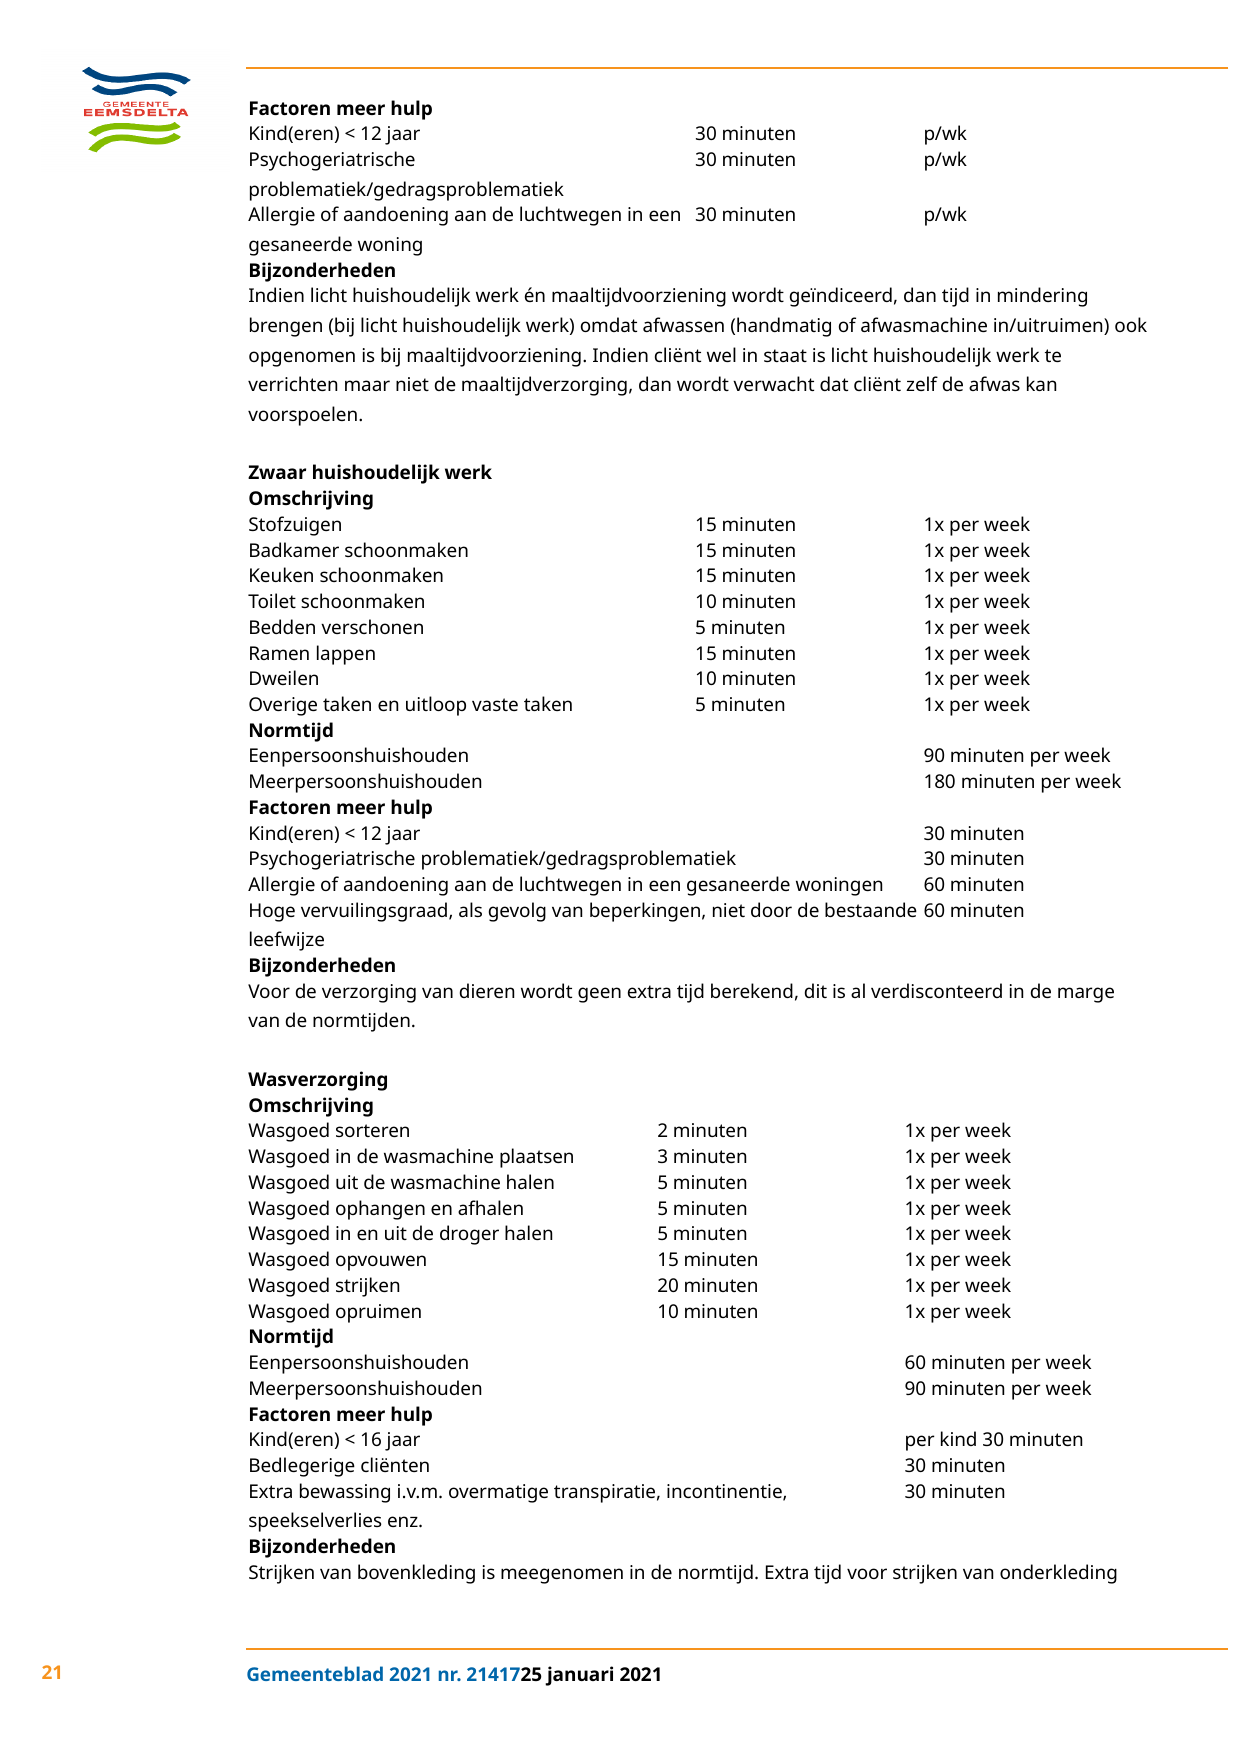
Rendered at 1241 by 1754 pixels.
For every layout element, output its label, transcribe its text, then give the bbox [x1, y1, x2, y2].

table_cell Bijzonderheden [248, 952, 1152, 978]
table_cell Bedden verschonen [248, 614, 695, 640]
table_cell 10 minuten [695, 588, 923, 614]
table_cell Eenpersoonshuishouden [248, 1349, 904, 1375]
table_cell 1x per week [923, 537, 1152, 562]
table_cell Strijken van bovenkleding is meegenomen in de normtijd. Extra tijd voor strijken van onderkleding [248, 1559, 1152, 1585]
table_cell Kind(eren) < 12 jaar [248, 121, 695, 146]
table_cell Psychogeriatrische problematiek/gedragsproblematiek [248, 846, 923, 871]
table_cell Omschrijving [248, 485, 1152, 511]
table_cell Wasgoed uit de wasmachine halen [248, 1169, 657, 1195]
table_cell Overige taken en uitloop vaste taken [248, 691, 695, 717]
table_cell 30 minuten [695, 121, 923, 146]
table_cell 60 minuten [923, 897, 1152, 952]
table_cell 5 minuten [695, 614, 923, 640]
table_cell 1x per week [923, 588, 1152, 614]
table_cell 5 minuten [657, 1169, 904, 1195]
table_cell 30 minuten [695, 146, 923, 202]
table_cell Wasgoed ophangen en afhalen [248, 1195, 657, 1221]
table_cell p/wk [923, 121, 1152, 146]
table_cell 5 minuten [657, 1195, 904, 1221]
table_cell 30 minuten [695, 202, 923, 257]
table_cell Wasgoed sorteren [248, 1118, 657, 1143]
table_cell 15 minuten [695, 640, 923, 665]
table_cell Normtijd [248, 1324, 1152, 1349]
table_cell 1x per week [923, 563, 1152, 588]
table_cell 1x per week [904, 1144, 1152, 1169]
table_cell Stofzuigen [248, 511, 695, 537]
table_cell 5 minuten [695, 691, 923, 717]
table_cell Wasgoed strijken [248, 1272, 657, 1298]
table_cell 10 minuten [695, 665, 923, 691]
table_cell Hoge vervuilingsgraad, als gevolg van beperkingen, niet door de bestaande leefwijze [248, 897, 923, 952]
table_cell 1x per week [904, 1246, 1152, 1272]
table_cell Wasgoed opvouwen [248, 1246, 657, 1272]
table_cell 1x per week [923, 640, 1152, 665]
table_cell Allergie of aandoening aan de luchtwegen in een gesaneerde woning [248, 202, 695, 257]
picture [41, 47, 231, 172]
table_cell Psychogeriatrische problematiek/gedragsproblematiek [248, 146, 695, 202]
table_cell 90 minuten per week [904, 1375, 1152, 1401]
table_cell Badkamer schoonmaken [248, 537, 695, 562]
table_cell 3 minuten [657, 1144, 904, 1169]
table_cell 2 minuten [657, 1118, 904, 1143]
table_cell 15 minuten [695, 537, 923, 562]
table_cell Bijzonderheden [248, 257, 1152, 283]
table_cell 60 minuten per week [904, 1349, 1152, 1375]
table_cell 1x per week [904, 1118, 1152, 1143]
table_cell 1x per week [904, 1169, 1152, 1195]
table_cell Allergie of aandoening aan de luchtwegen in een gesaneerde woningen [248, 871, 923, 897]
table_cell 30 minuten [904, 1478, 1152, 1533]
table_cell 1x per week [923, 691, 1152, 717]
table_cell Ramen lappen [248, 640, 695, 665]
table_header Wasverzorging [248, 1066, 1152, 1092]
table_cell 1x per week [923, 614, 1152, 640]
table_cell 5 minuten [657, 1221, 904, 1246]
table_cell per kind 30 minuten [904, 1426, 1152, 1452]
table_cell Wasgoed in de wasmachine plaatsen [248, 1144, 657, 1169]
table_cell 1x per week [904, 1221, 1152, 1246]
table_cell 15 minuten [695, 511, 923, 537]
table_cell Eenpersoonshuishouden [248, 743, 923, 768]
table_cell 1x per week [904, 1195, 1152, 1221]
table_cell p/wk [923, 202, 1152, 257]
table_cell Factoren meer hulp [248, 95, 1152, 121]
table_cell 30 minuten [923, 846, 1152, 871]
table_cell Keuken schoonmaken [248, 563, 695, 588]
table_cell Wasgoed in en uit de droger halen [248, 1221, 657, 1246]
table_cell Meerpersoonshuishouden [248, 768, 923, 794]
table_header Zwaar huishoudelijk werk [248, 460, 1152, 485]
table_cell 1x per week [923, 511, 1152, 537]
table_cell Bedlegerige cliënten [248, 1452, 904, 1478]
table_cell 1x per week [904, 1298, 1152, 1323]
table_cell Meerpersoonshuishouden [248, 1375, 904, 1401]
table_cell 1x per week [904, 1272, 1152, 1298]
table_cell Wasgoed opruimen [248, 1298, 657, 1323]
table_cell Dweilen [248, 665, 695, 691]
table_cell 15 minuten [657, 1246, 904, 1272]
table_cell 20 minuten [657, 1272, 904, 1298]
table_cell Toilet schoonmaken [248, 588, 695, 614]
table_cell 30 minuten [923, 820, 1152, 846]
table_cell 30 minuten [904, 1452, 1152, 1478]
table_cell Voor de verzorging van dieren wordt geen extra tijd berekend, dit is al verdisconteerd in de marge van de normtijden. [248, 978, 1152, 1033]
table_cell 60 minuten [923, 871, 1152, 897]
table_cell Omschrijving [248, 1092, 1152, 1118]
table_cell Bijzonderheden [248, 1533, 1152, 1559]
table_cell Indien licht huishoudelijk werk én maaltijdvoorziening wordt geïndiceerd, dan tijd in mindering brengen (bij licht huishoudelijk werk) omdat afwassen (handmatig of afwasmachine in/uitruimen) ook opgenomen is bij maaltijdvoorziening. Indien cliënt wel in staat is licht huishoudelijk werk te verrichten maar niet de maaltijdverzorging, dan wordt verwacht dat cliënt zelf de afwas kan voorspoelen. [248, 283, 1152, 427]
table_cell Factoren meer hulp [248, 794, 1152, 820]
table_cell p/wk [923, 146, 1152, 202]
table_cell 180 minuten per week [923, 768, 1152, 794]
table_cell 1x per week [923, 665, 1152, 691]
table_cell Factoren meer hulp [248, 1401, 1152, 1426]
table_cell Normtijd [248, 717, 1152, 743]
table_cell 15 minuten [695, 563, 923, 588]
table_cell Kind(eren) < 12 jaar [248, 820, 923, 846]
table_cell Extra bewassing i.v.m. overmatige transpiratie, incontinentie, speekselverlies enz. [248, 1478, 904, 1533]
table_cell 10 minuten [657, 1298, 904, 1323]
table_cell 90 minuten per week [923, 743, 1152, 768]
table_cell Kind(eren) < 16 jaar [248, 1426, 904, 1452]
